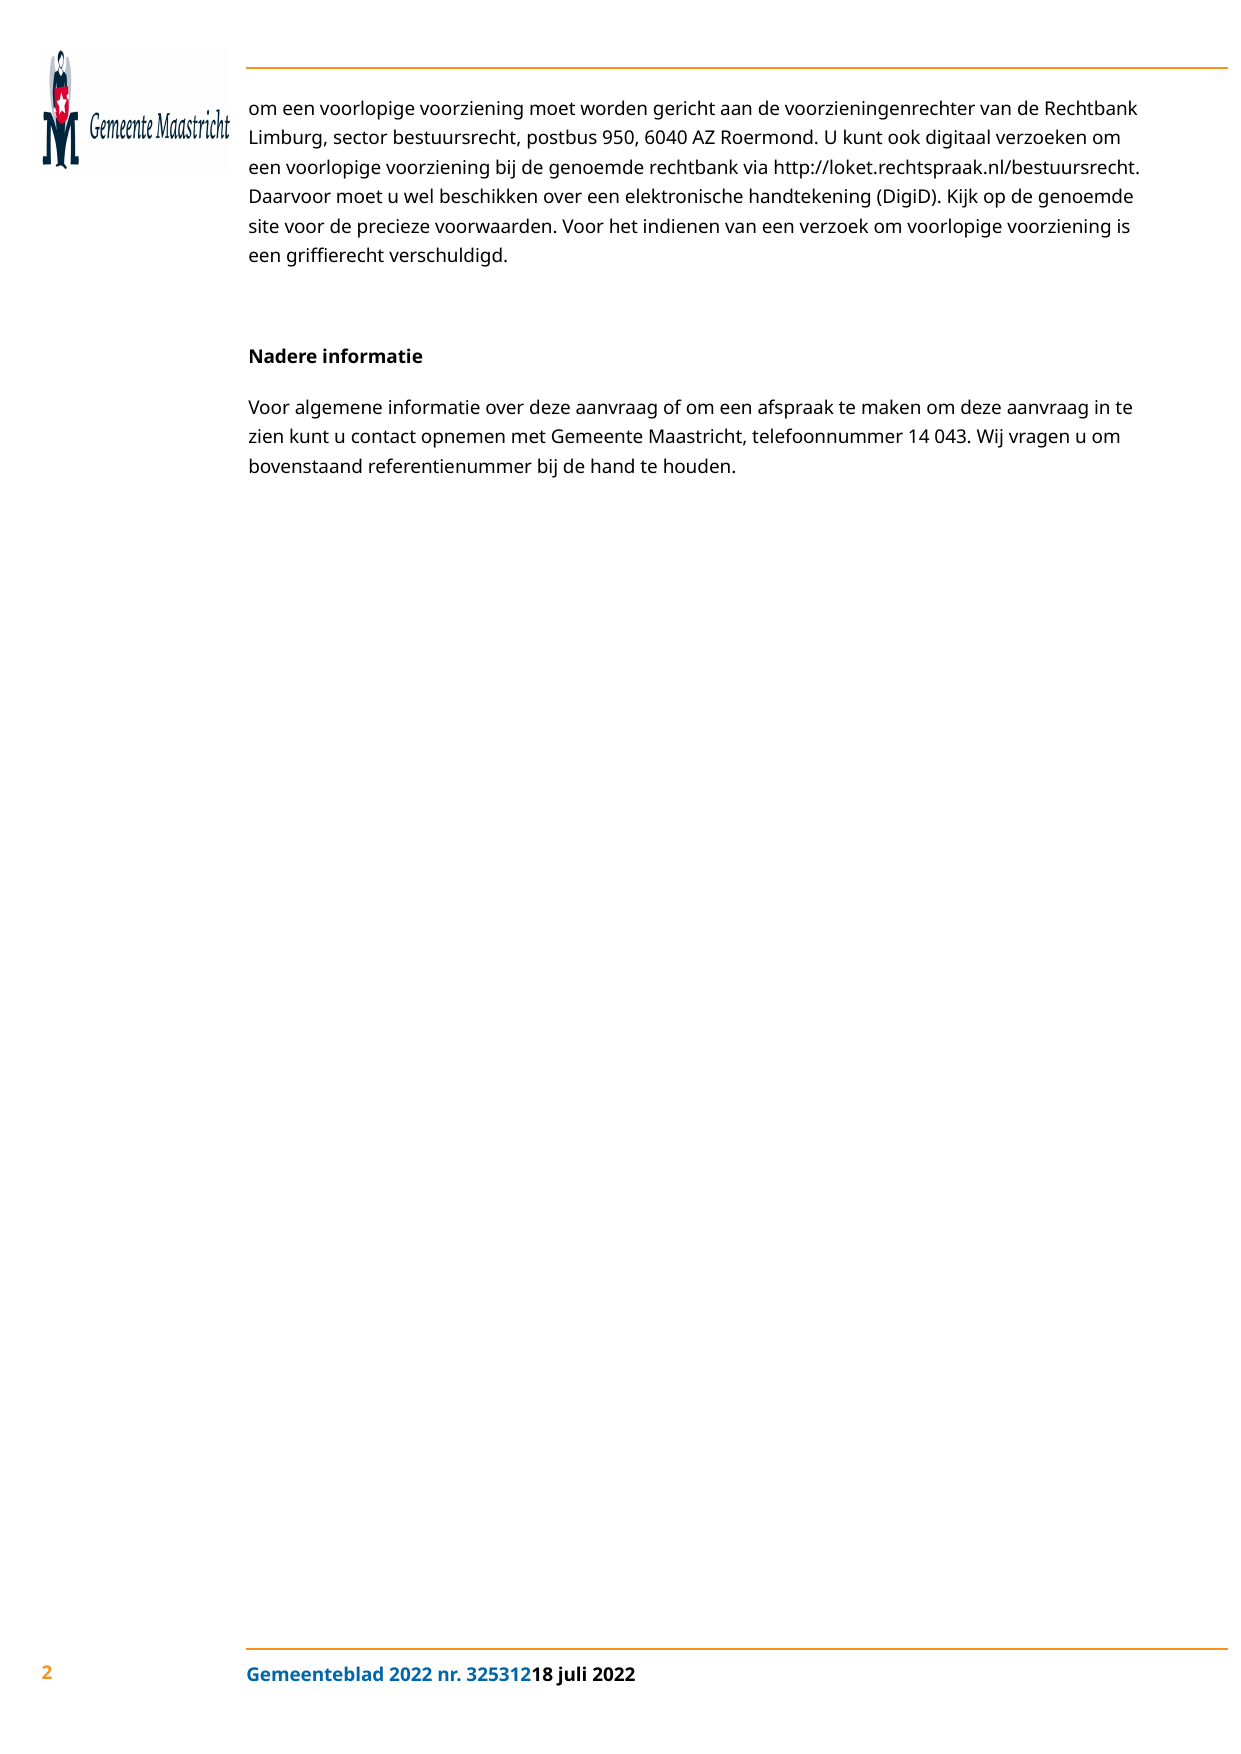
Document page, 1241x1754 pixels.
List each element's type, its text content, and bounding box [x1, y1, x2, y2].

picture [41, 47, 231, 172]
text om een voorlopige voorziening moet worden gericht aan de voorzieningenrechter van de Rechtbank Limburg, sector bestuursrecht, postbus 950, 6040 AZ Roermond. U kunt ook digitaal verzoeken om een voorlopige voorziening bij de genoemde rechtbank via http://loket.rechtspraak.nl/bestuursrecht. Daarvoor moet u wel beschikken over een elektronische handtekening (DigiD). Kijk op de genoemde site voor de precieze voorwaarden. Voor het indienen van een verzoek om voorlopige voorziening is een griffierecht verschuldigd. [248, 95, 1152, 268]
text Nadere informatie [248, 343, 1152, 369]
text Voor algemene informatie over deze aanvraag of om een afspraak te maken om deze aanvraag in te zien kunt u contact opnemen met Gemeente Maastricht, telefoonnummer 14 043. Wij vragen u om bovenstaand referentienummer bij de hand te houden. [248, 394, 1152, 479]
